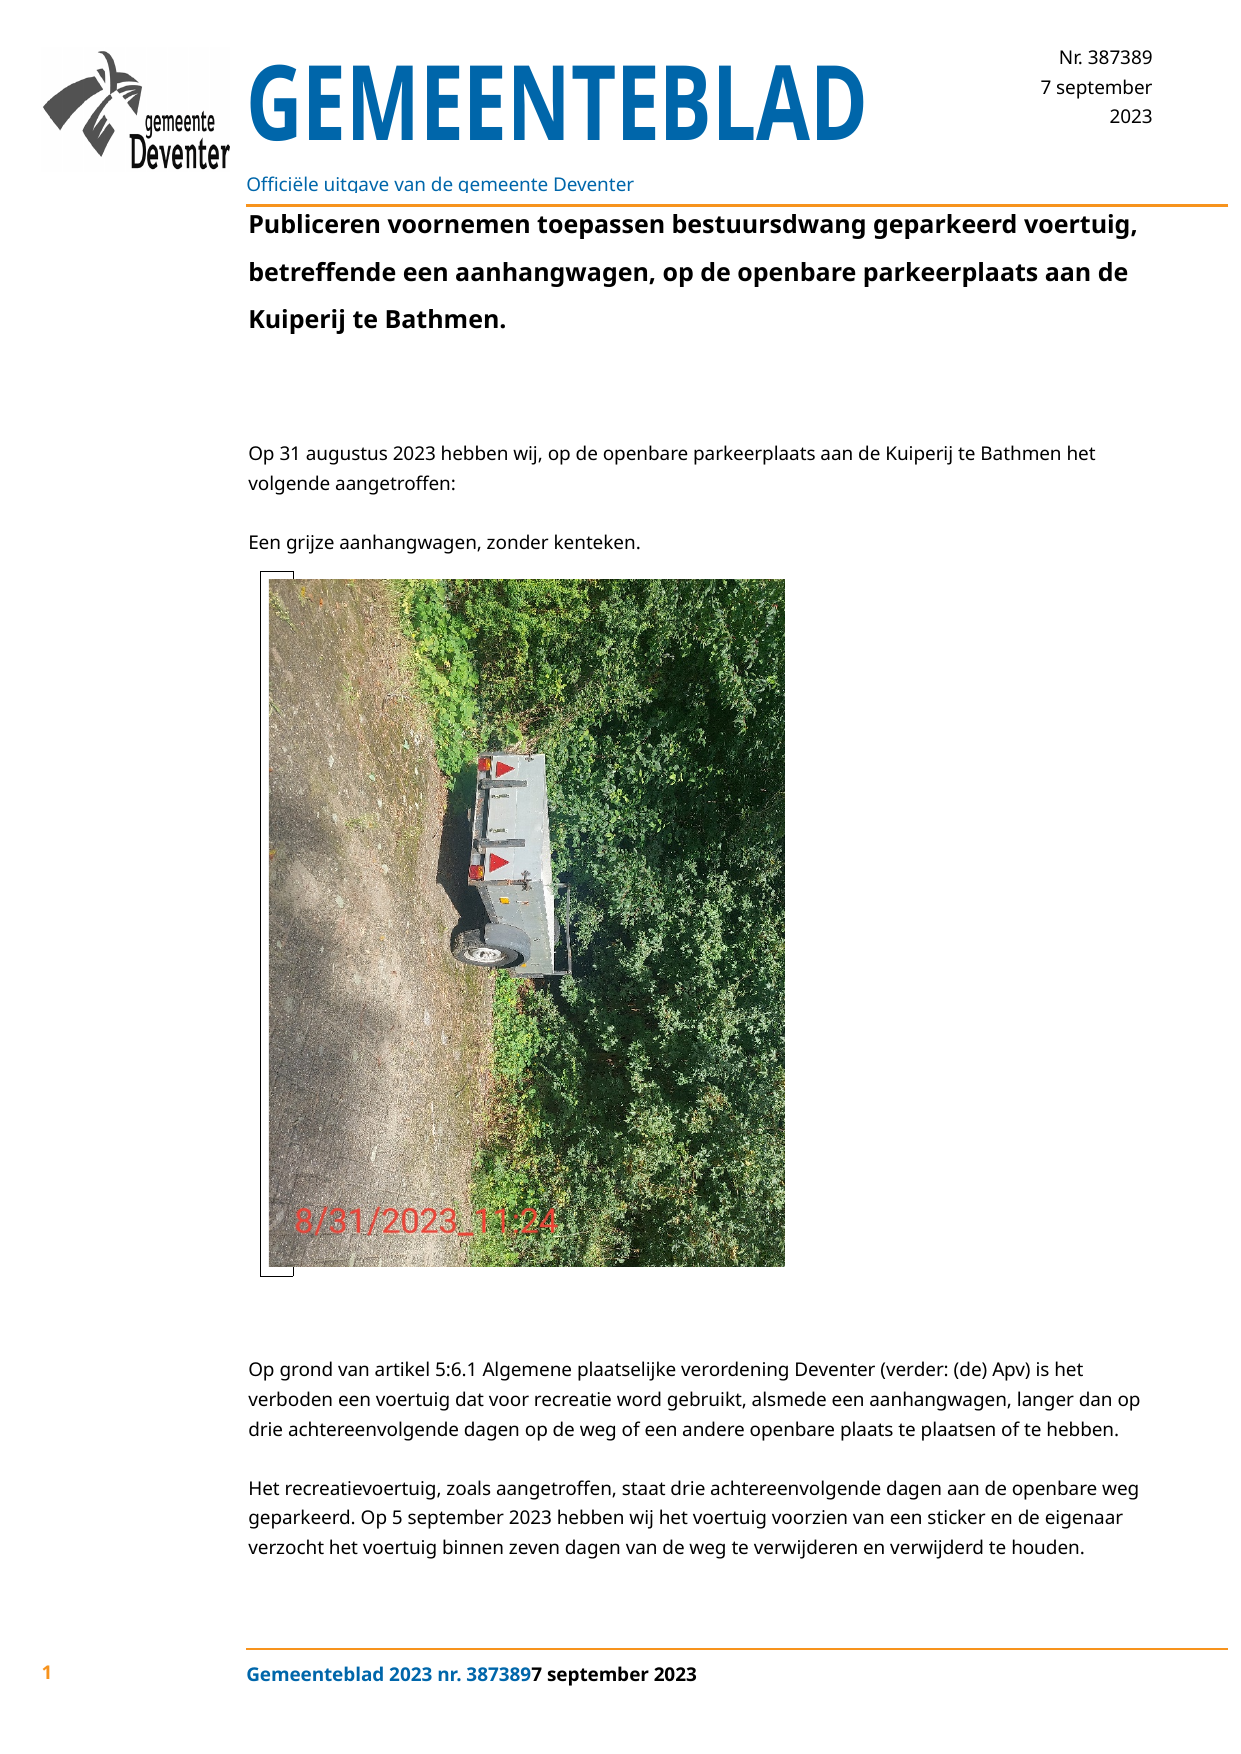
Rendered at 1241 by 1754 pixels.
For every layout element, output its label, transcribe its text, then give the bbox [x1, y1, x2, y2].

picture [41, 47, 231, 172]
picture [268, 579, 785, 1267]
text Een grijze aanhangwagen, zonder kenteken. [248, 529, 1152, 555]
text Publiceren voornemen toepassen bestuursdwang geparkeerd voertuig, betreffende een aanhangwagen, op de openbare parkeerplaats aan de Kuiperij te Bathmen. [248, 207, 1152, 336]
text Op 31 augustus 2023 hebben wij, op de openbare parkeerplaats aan de Kuiperij te Bathmen het volgende aangetroffen: [248, 441, 1152, 496]
text Op grond van artikel 5:6.1 Algemene plaatselijke verordening Deventer (verder: (de) Apv) is het verboden een voertuig dat voor recreatie word gebruikt, alsmede een aanhangwagen, langer dan op drie achtereenvolgende dagen op de weg of een andere openbare plaats te plaatsen of te hebben. [248, 1357, 1152, 1441]
text Het recreatievoertuig, zoals aangetroffen, staat drie achtereenvolgende dagen aan de openbare weg geparkeerd. Op 5 september 2023 hebben wij het voertuig voorzien van een sticker en de eigenaar verzocht het voertuig binnen zeven dagen van de weg te verwijderen en verwijderd te houden. [248, 1475, 1152, 1560]
